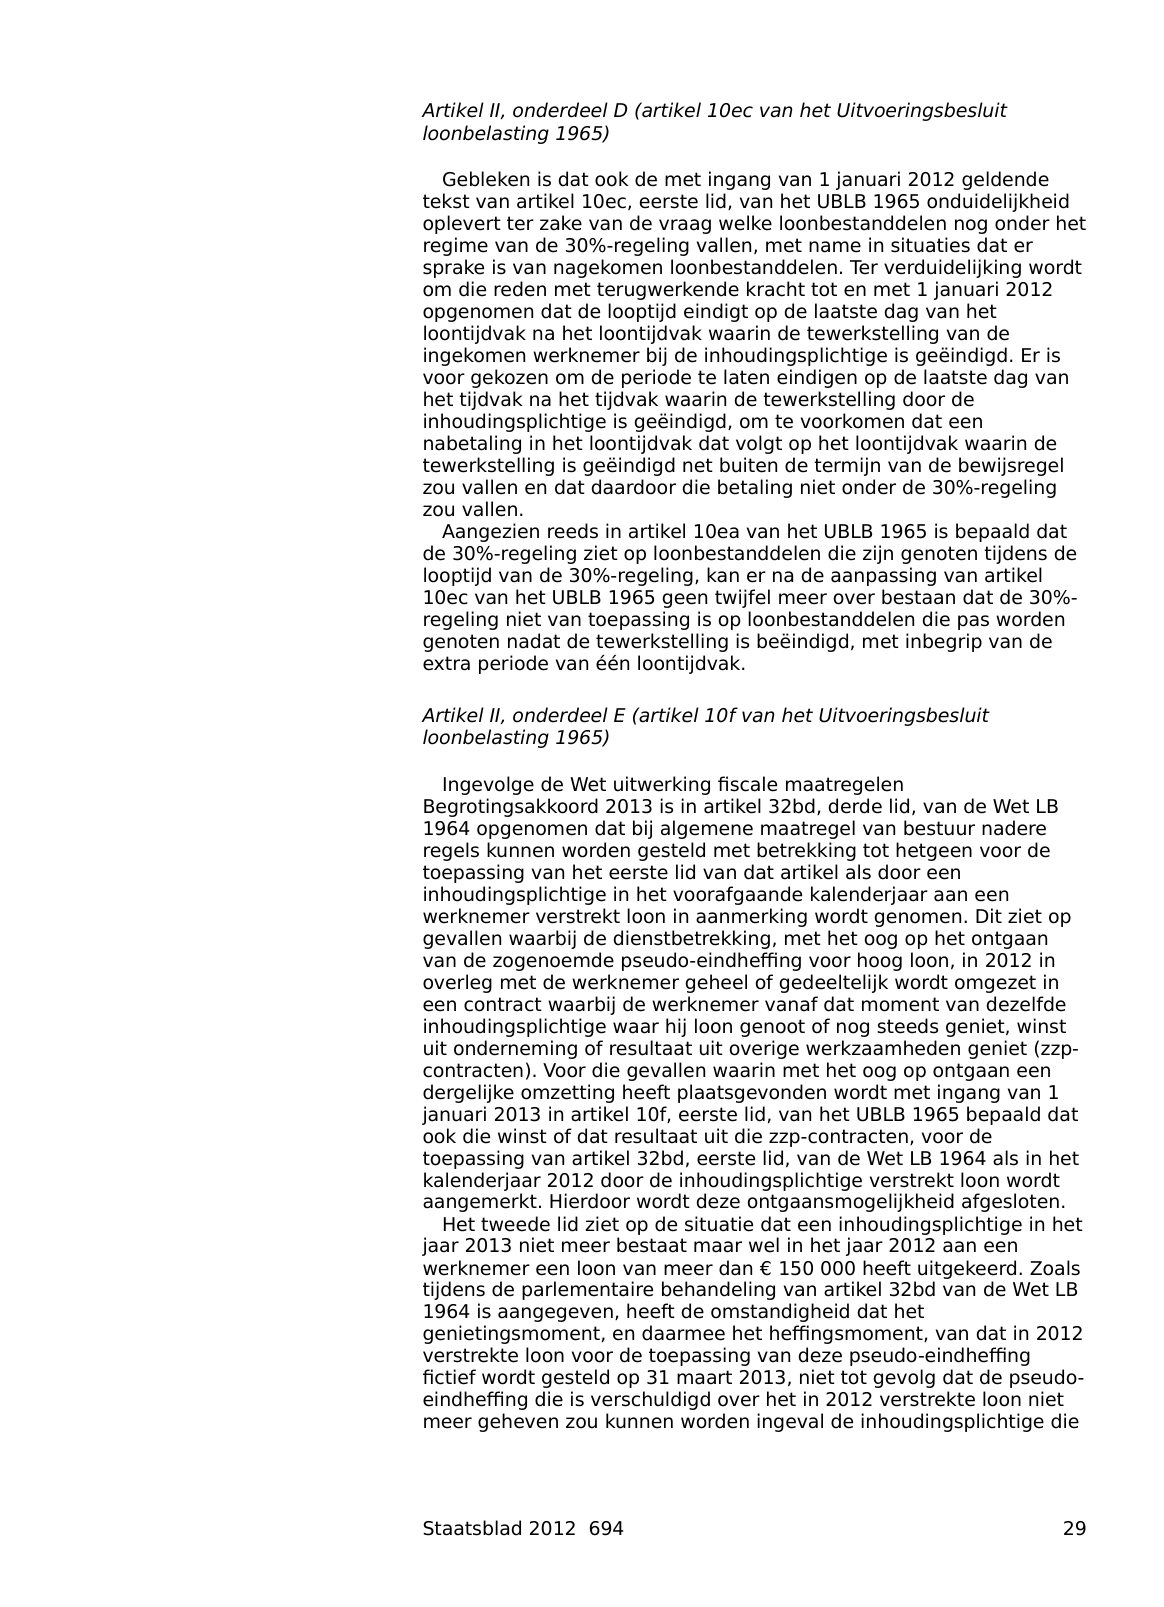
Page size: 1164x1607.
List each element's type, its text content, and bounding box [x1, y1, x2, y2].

subtitle Artikel II, onderdeel D (artikel 10ec van het Uitvoeringsbesluit loonbelasting 1965) [422, 100, 1087, 144]
subtitle Artikel II, onderdeel E (artikel 10f van het Uitvoeringsbesluit loonbelasting 1965) [422, 705, 1087, 749]
text Gebleken is dat ook de met ingang van 1 januari 2012 geldende tekst van artikel 10ec, eerste lid, van het UBLB 1965 onduidelijkheid oplevert ter zake van de vraag welke loonbestanddelen nog onder het regime van de 30%-regeling vallen, met name in situaties dat er sprake is van nagekomen loonbestanddelen. Ter verduidelijking wordt om die reden met terugwerkende kracht tot en met 1 januari 2012 opgenomen dat de looptijd eindigt op de laatste dag van het loontijdvak na het loontijdvak waarin de tewerkstelling van de ingekomen werknemer bij de inhoudingsplichtige is geëindigd. Er is voor gekozen om de periode te laten eindigen op de laatste dag van het tijdvak na het tijdvak waarin de tewerkstelling door de inhoudingsplichtige is geëindigd, om te voorkomen dat een nabetaling in het loontijdvak dat volgt op het loontijdvak waarin de tewerkstelling is geëindigd net buiten de termijn van de bewijsregel zou vallen en dat daardoor die betaling niet onder de 30%-regeling zou vallen. [422, 169, 1087, 521]
text Ingevolge de Wet uitwerking fiscale maatregelen Begrotingsakkoord 2013 is in artikel 32bd, derde lid, van de Wet LB 1964 opgenomen dat bij algemene maatregel van bestuur nadere regels kunnen worden gesteld met betrekking tot hetgeen voor de toepassing van het eerste lid van dat artikel als door een inhoudingsplichtige in het voorafgaande kalenderjaar aan een werknemer verstrekt loon in aanmerking wordt genomen. Dit ziet op gevallen waarbij de dienstbetrekking, met het oog op het ontgaan van de zogenoemde pseudo-eindheffing voor hoog loon, in 2012 in overleg met de werknemer geheel of gedeeltelijk wordt omgezet in een contract waarbij de werknemer vanaf dat moment van dezelfde inhoudingsplichtige waar hij loon genoot of nog steeds geniet, winst uit onderneming of resultaat uit overige werkzaamheden geniet (zzp-contracten). Voor die gevallen waarin met het oog op ontgaan een dergelijke omzetting heeft plaatsgevonden wordt met ingang van 1 januari 2013 in artikel 10f, eerste lid, van het UBLB 1965 bepaald dat ook die winst of dat resultaat uit die zzp-contracten, voor de toepassing van artikel 32bd, eerste lid, van de Wet LB 1964 als in het kalenderjaar 2012 door de inhoudingsplichtige verstrekt loon wordt aangemerkt. Hierdoor wordt deze ontgaansmogelijkheid afgesloten. [422, 774, 1087, 1213]
text Het tweede lid ziet op de situatie dat een inhoudingsplichtige in het jaar 2013 niet meer bestaat maar wel in het jaar 2012 aan een werknemer een loon van meer dan € 150 000 heeft uitgekeerd. Zoals tijdens de parlementaire behandeling van artikel 32bd van de Wet LB 1964 is aangegeven, heeft de omstandigheid dat het genietingsmoment, en daarmee het heffingsmoment, van dat in 2012 verstrekte loon voor de toepassing van deze pseudo-eindheffing fictief wordt gesteld op 31 maart 2013, niet tot gevolg dat de pseudo-eindheffing die is verschuldigd over het in 2012 verstrekte loon niet meer geheven zou kunnen worden ingeval de inhoudingsplichtige die [422, 1213, 1087, 1433]
text Aangezien reeds in artikel 10ea van het UBLB 1965 is bepaald dat de 30%-regeling ziet op loonbestanddelen die zijn genoten tijdens de looptijd van de 30%-regeling, kan er na de aanpassing van artikel 10ec van het UBLB 1965 geen twijfel meer over bestaan dat de 30%-regeling niet van toepassing is op loonbestanddelen die pas worden genoten nadat de tewerkstelling is beëindigd, met inbegrip van de extra periode van één loontijdvak. [422, 521, 1087, 675]
